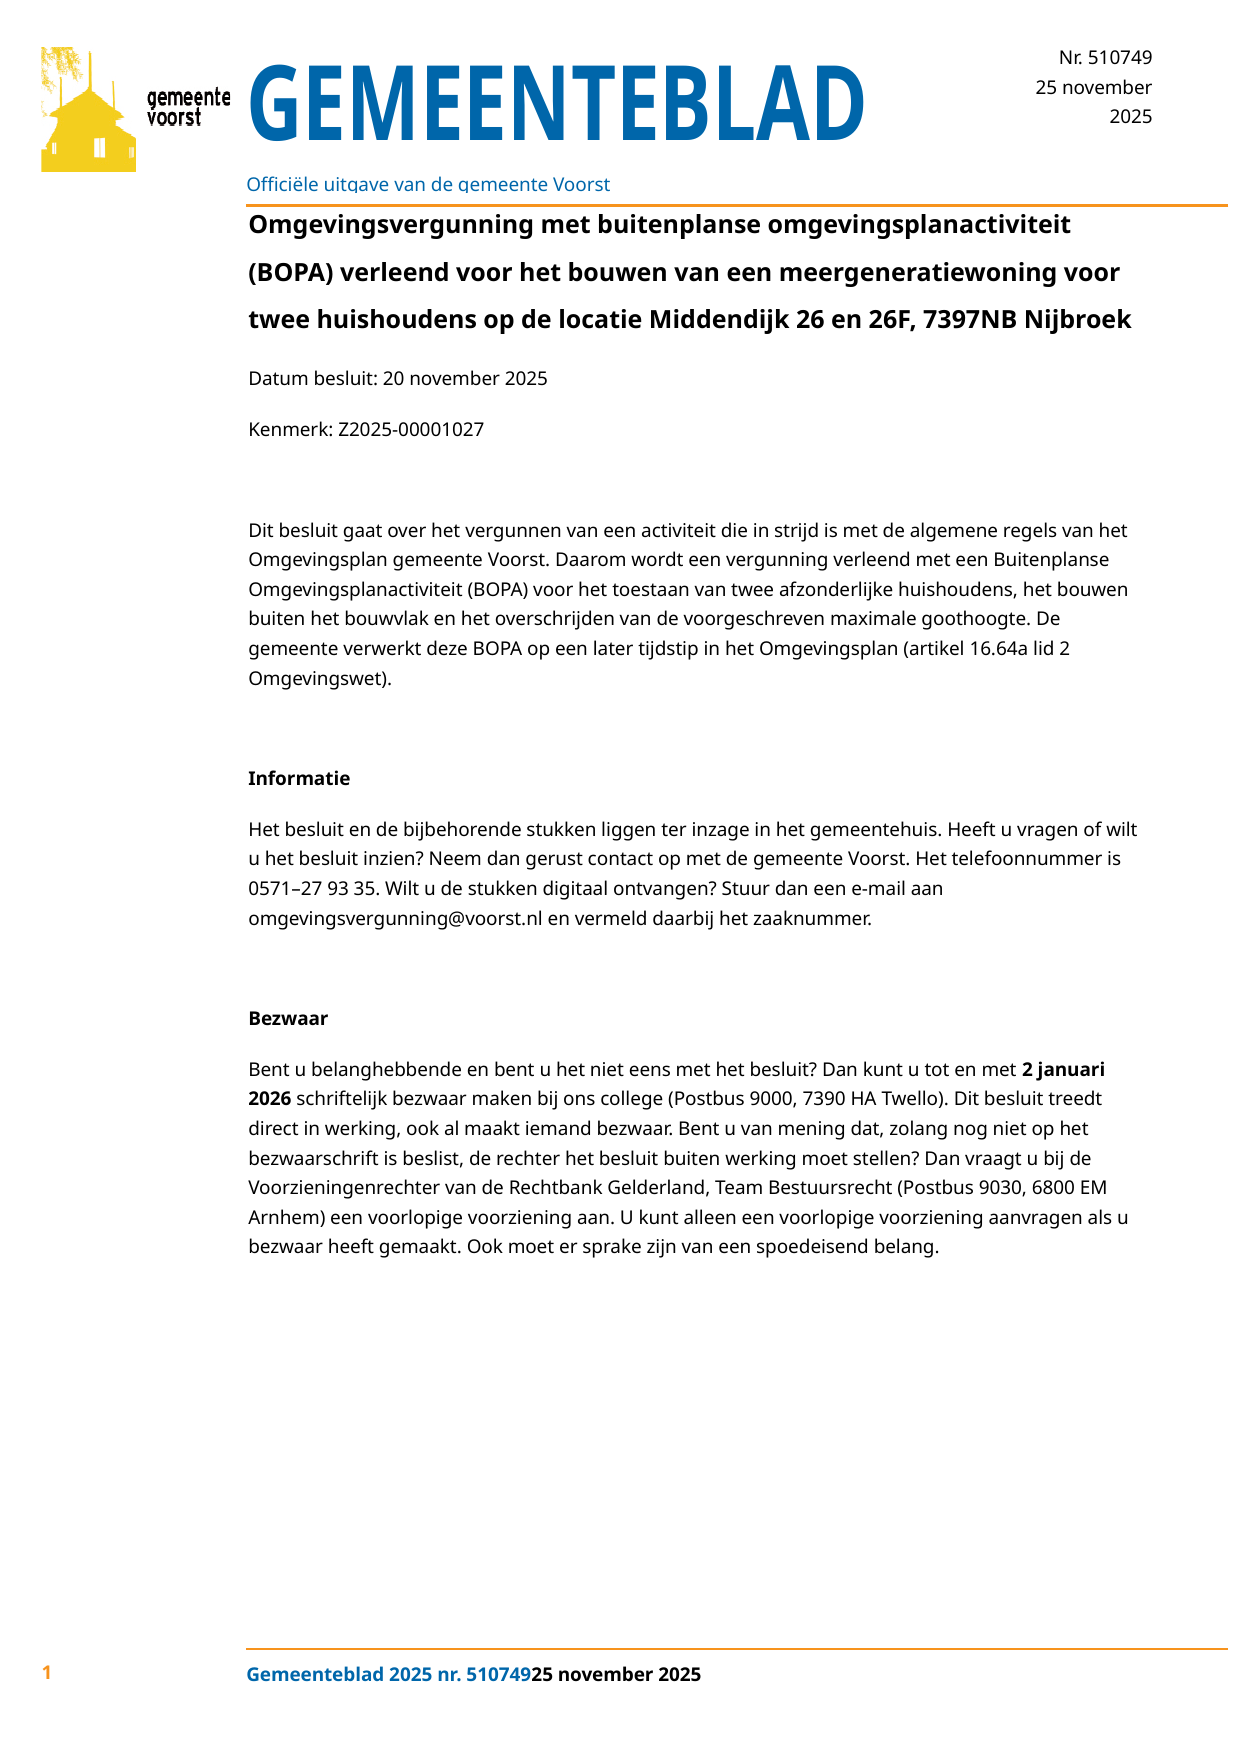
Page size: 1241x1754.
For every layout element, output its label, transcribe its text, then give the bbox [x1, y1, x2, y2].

text Bent u belanghebbende en bent u het niet eens met het besluit? Dan kunt u tot en met 2 januari 2026 schriftelijk bezwaar maken bij ons college (Postbus 9000, 7390 HA Twello). Dit besluit treedt direct in werking, ook al maakt iemand bezwaar. Bent u van mening dat, zolang nog niet op het bezwaarschrift is beslist, de rechter het besluit buiten werking moet stellen? Dan vraagt u bij de Voorzieningenrechter van de Rechtbank Gelderland, Team Bestuursrecht (Postbus 9030, 6800 EM Arnhem) een voorlopige voorziening aan. U kunt alleen een voorlopige voorziening aanvragen als u bezwaar heeft gemaakt. Ook moet er sprake zijn van een spoedeisend belang. [248, 1056, 1152, 1259]
text Bezwaar [248, 1006, 1152, 1031]
text Omgevingsvergunning met buitenplanse omgevingsplanactiviteit (BOPA) verleend voor het bouwen van een meergeneratiewoning voor twee huishoudens op de locatie Middendijk 26 en 26F, 7397NB Nijbroek [248, 207, 1152, 336]
text Datum besluit: 20 november 2025 [248, 366, 1152, 391]
picture [41, 47, 231, 172]
text Informatie [248, 766, 1152, 791]
text Kenmerk: Z2025-00001027 [248, 416, 1152, 442]
text Dit besluit gaat over het vergunnen van een activiteit die in strijd is met de algemene regels van het Omgevingsplan gemeente Voorst. Daarom wordt een vergunning verleend met een Buitenplanse Omgevingsplanactiviteit (BOPA) voor het toestaan van twee afzonderlijke huishoudens, het bouwen buiten het bouwvlak en het overschrijden van de voorgeschreven maximale goothoogte. De gemeente verwerkt deze BOPA op een later tijdstip in het Omgevingsplan (artikel 16.64a lid 2 Omgevingswet). [248, 517, 1152, 690]
text Het besluit en de bijbehorende stukken liggen ter inzage in het gemeentehuis. Heeft u vragen of wilt u het besluit inzien? Neem dan gerust contact op met de gemeente Voorst. Het telefoonnummer is 0571–27 93 35. Wilt u de stukken digitaal ontvangen? Stuur dan een e-mail aan omgevingsvergunning@voorst.nl en vermeld daarbij het zaaknummer. [248, 816, 1152, 930]
